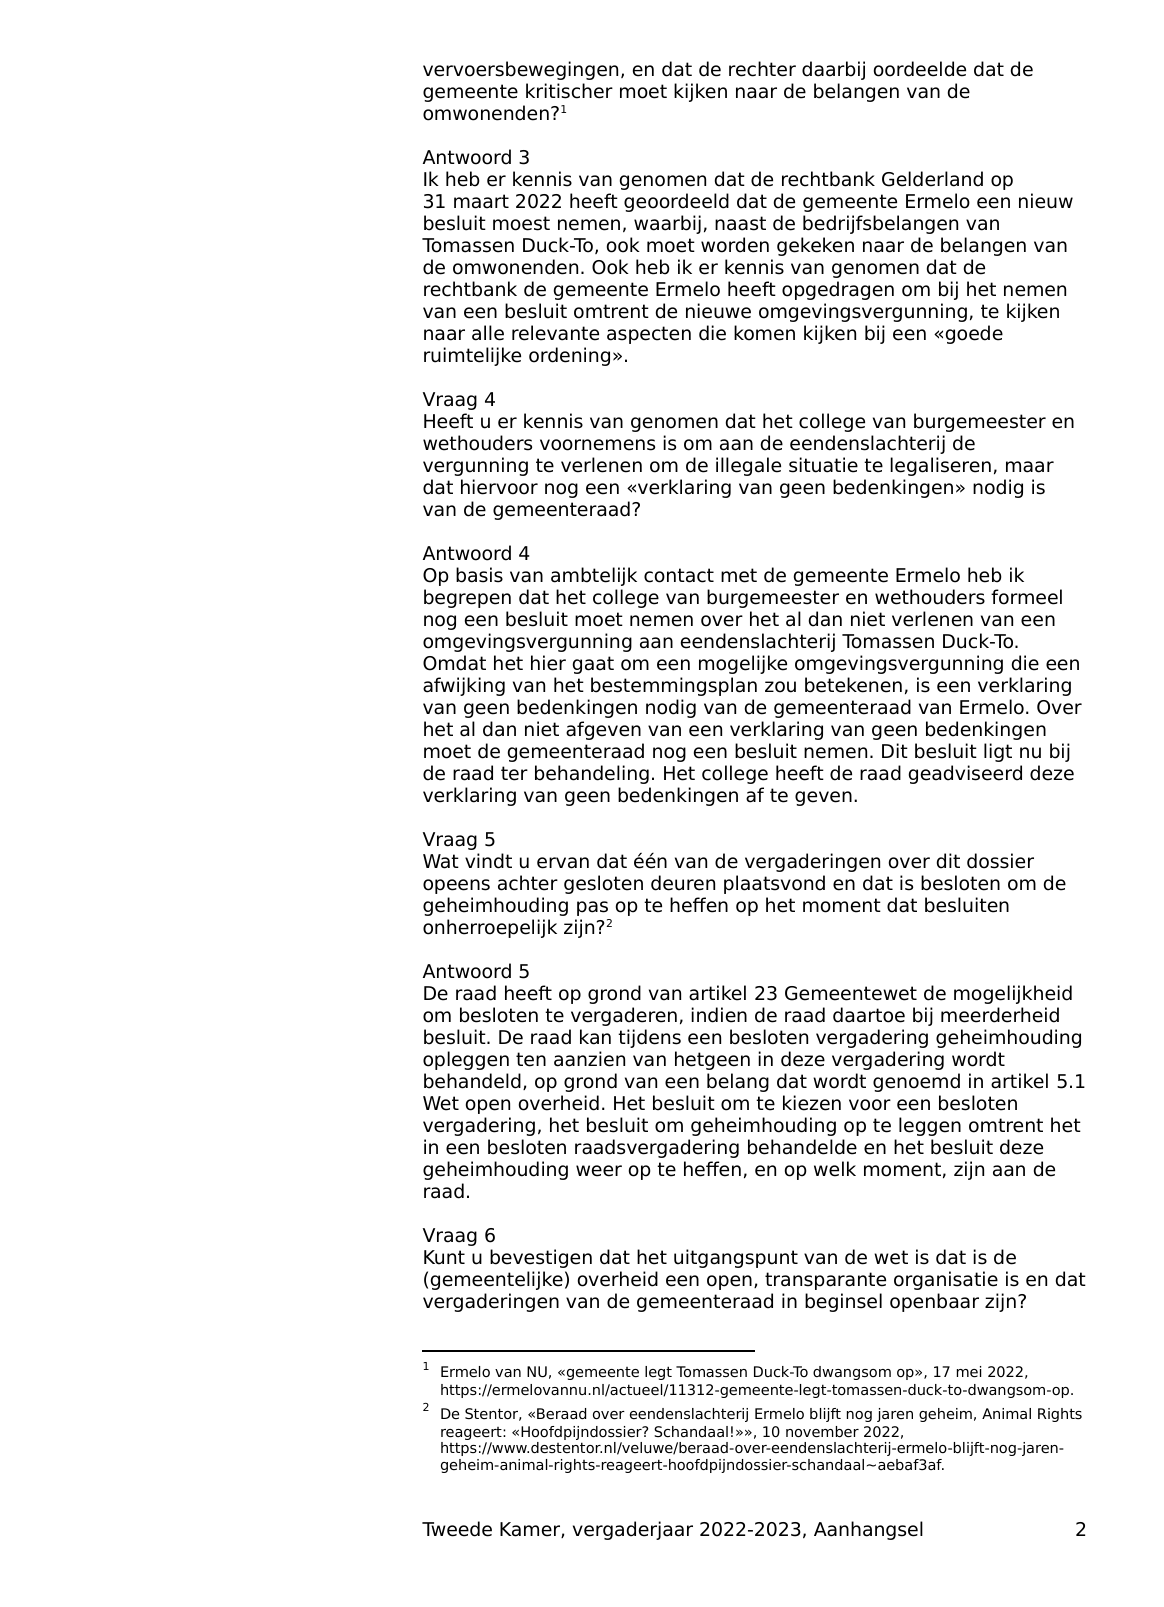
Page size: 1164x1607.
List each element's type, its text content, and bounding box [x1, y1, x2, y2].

text Ik heb er kennis van genomen dat de rechtbank Gelderland op 31 maart 2022 heeft geoordeeld dat de gemeente Ermelo een nieuw besluit moest nemen, waarbij, naast de bedrijfsbelangen van Tomassen Duck-To, ook moet worden gekeken naar de belangen van de omwonenden. Ook heb ik er kennis van genomen dat de rechtbank de gemeente Ermelo heeft opgedragen om bij het nemen van een besluit omtrent de nieuwe omgevingsvergunning, te kijken naar alle relevante aspecten die komen kijken bij een «goede ruimtelijke ordening». [422, 169, 1087, 367]
text De raad heeft op grond van artikel 23 Gemeentewet de mogelijkheid om besloten te vergaderen, indien de raad daartoe bij meerderheid besluit. De raad kan tijdens een besloten vergadering geheimhouding opleggen ten aanzien van hetgeen in deze vergadering wordt behandeld, op grond van een belang dat wordt genoemd in artikel 5.1 Wet open overheid. Het besluit om te kiezen voor een besloten vergadering, het besluit om geheimhouding op te leggen omtrent het in een besloten raadsvergadering behandelde en het besluit deze geheimhouding weer op te heffen, en op welk moment, zijn aan de raad. [422, 983, 1087, 1203]
text Antwoord 4 [422, 543, 1087, 565]
text De Stentor, «Beraad over eendenslachterij Ermelo blijft nog jaren geheim, Animal Rights reageert: «Hoofdpijndossier? Schandaal!»», 10 november 2022, https://www.destentor.nl/veluwe/beraad-over-eendenslachterij-ermelo-blijft-nog-jaren-geheim-animal-rights-reageert-hoofdpijndossier-schandaal~aebaf3af. [422, 1402, 1087, 1474]
text vervoersbewegingen, en dat de rechter daarbij oordeelde dat de gemeente kritischer moet kijken naar de belangen van de omwonenden? [422, 59, 1087, 125]
text Antwoord 5 [422, 961, 1087, 983]
text Vraag 4 [422, 389, 1087, 411]
text Wat vindt u ervan dat één van de vergaderingen over dit dossier opeens achter gesloten deuren plaatsvond en dat is besloten om de geheimhouding pas op te heffen op het moment dat besluiten onherroepelijk zijn? [422, 851, 1087, 939]
text Antwoord 3 [422, 147, 1087, 169]
text Vraag 6 [422, 1225, 1087, 1247]
text Vraag 5 [422, 829, 1087, 851]
text Heeft u er kennis van genomen dat het college van burgemeester en wethouders voornemens is om aan de eendenslachterij de vergunning te verlenen om de illegale situatie te legaliseren, maar dat hiervoor nog een «verklaring van geen bedenkingen» nodig is van de gemeenteraad? [422, 411, 1087, 521]
text Kunt u bevestigen dat het uitgangspunt van de wet is dat is de (gemeentelijke) overheid een open, transparante organisatie is en dat vergaderingen van de gemeenteraad in beginsel openbaar zijn? [422, 1247, 1087, 1313]
text Op basis van ambtelijk contact met de gemeente Ermelo heb ik begrepen dat het college van burgemeester en wethouders formeel nog een besluit moet nemen over het al dan niet verlenen van een omgevingsvergunning aan eendenslachterij Tomassen Duck-To. Omdat het hier gaat om een mogelijke omgevingsvergunning die een afwijking van het bestemmingsplan zou betekenen, is een verklaring van geen bedenkingen nodig van de gemeenteraad van Ermelo. Over het al dan niet afgeven van een verklaring van geen bedenkingen moet de gemeenteraad nog een besluit nemen. Dit besluit ligt nu bij de raad ter behandeling. Het college heeft de raad geadviseerd deze verklaring van geen bedenkingen af te geven. [422, 565, 1087, 807]
text Ermelo van NU, «gemeente legt Tomassen Duck-To dwangsom op», 17 mei 2022, https://ermelovannu.nl/actueel/11312-gemeente-legt-tomassen-duck-to-dwangsom-op. [422, 1360, 1087, 1399]
